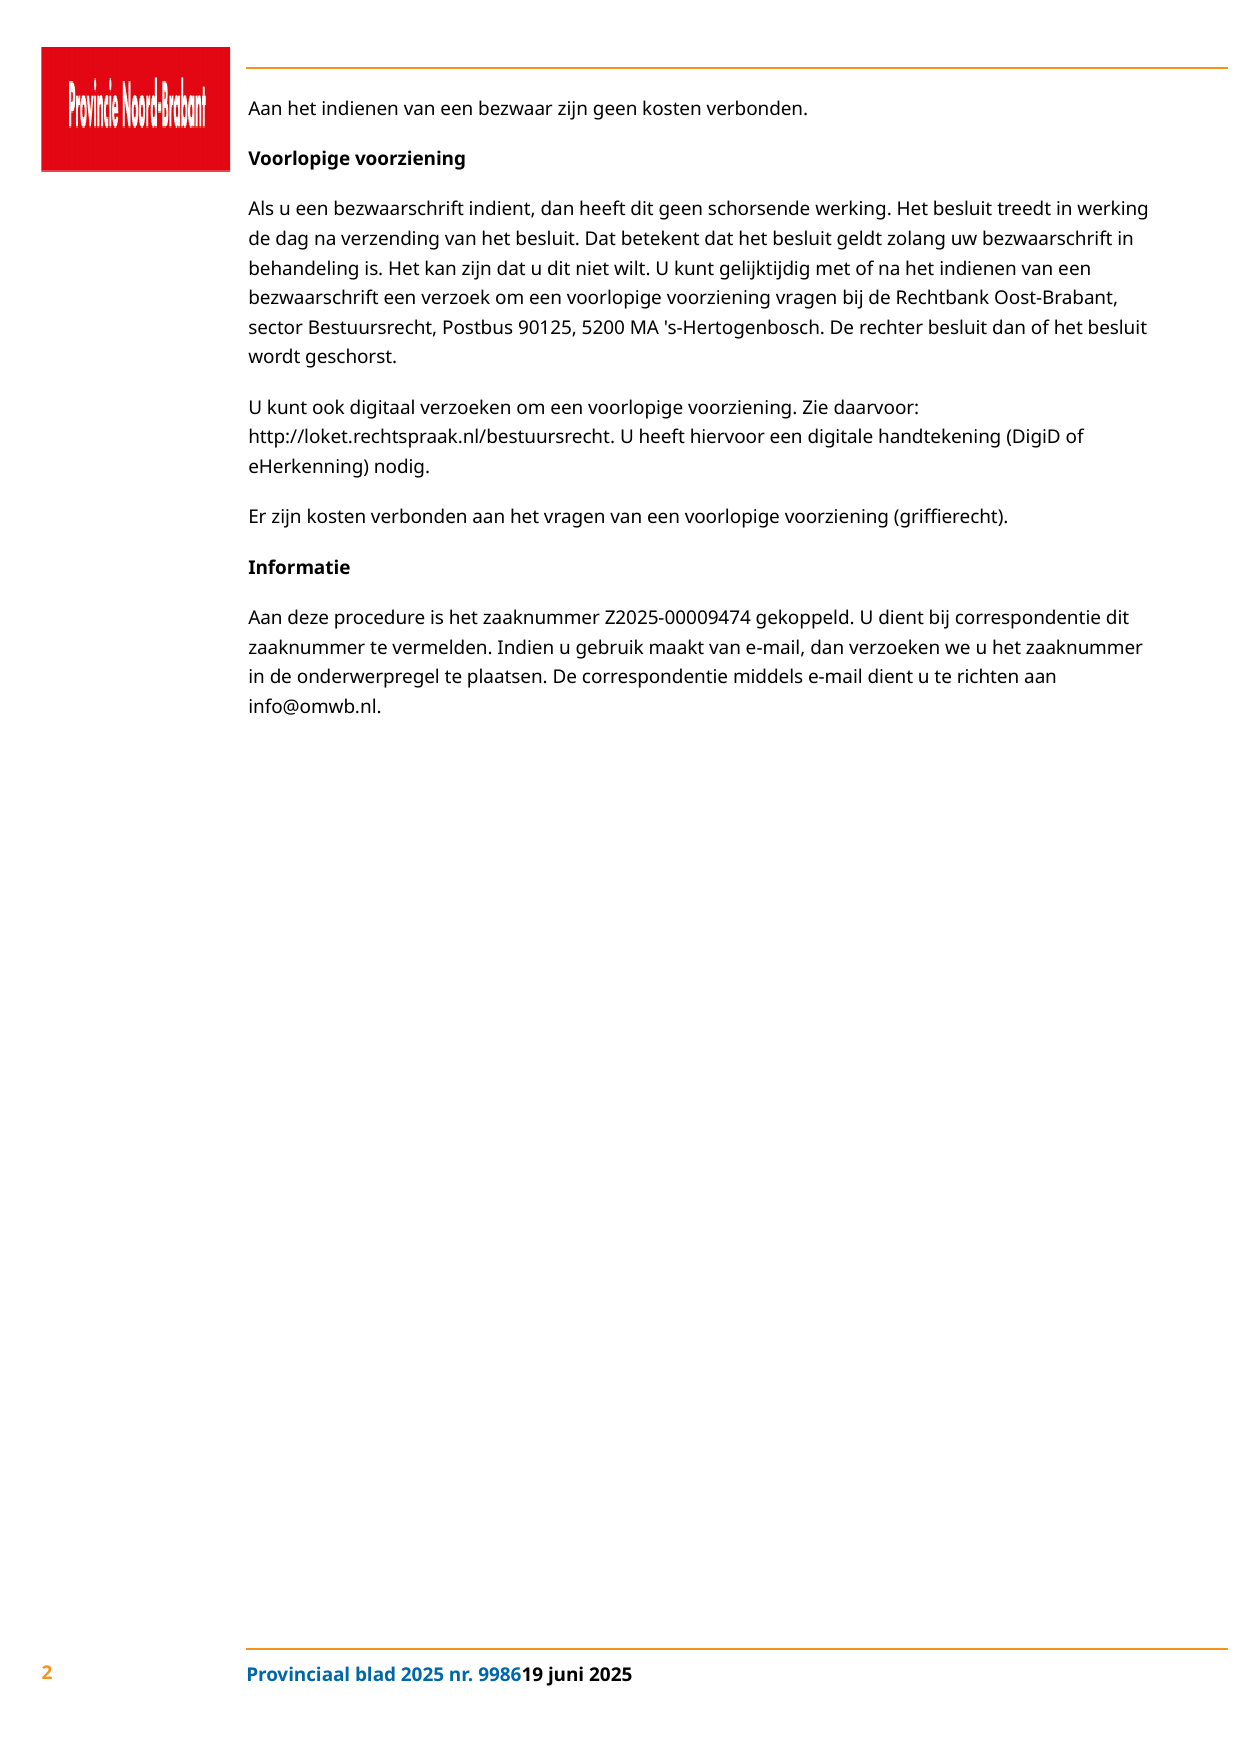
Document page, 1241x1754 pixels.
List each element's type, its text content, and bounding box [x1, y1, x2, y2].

text Informatie [248, 554, 1152, 580]
text Er zijn kosten verbonden aan het vragen van een voorlopige voorziening (griffierecht). [248, 503, 1152, 529]
text Als u een bezwaarschrift indient, dan heeft dit geen schorsende werking. Het besluit treedt in werking de dag na verzending van het besluit. Dat betekent dat het besluit geldt zolang uw bezwaarschrift in behandeling is. Het kan zijn dat u dit niet wilt. U kunt gelijktijdig met of na het indienen van een bezwaarschrift een verzoek om een voorlopige voorziening vragen bij de Rechtbank Oost-Brabant, sector Bestuursrecht, Postbus 90125, 5200 MA 's‑Hertogenbosch. De rechter besluit dan of het besluit wordt geschorst. [248, 196, 1152, 369]
text U kunt ook digitaal verzoeken om een voorlopige voorziening. Zie daarvoor: http://loket.rechtspraak.nl/bestuursrecht. U heeft hiervoor een digitale handtekening (DigiD of eHerkenning) nodig. [248, 394, 1152, 479]
text Aan het indienen van een bezwaar zijn geen kosten verbonden. [248, 95, 1152, 121]
picture [41, 47, 231, 172]
text Voorlopige voorziening [248, 145, 1152, 171]
text Aan deze procedure is het zaaknummer Z2025-00009474 gekoppeld. U dient bij correspondentie dit zaaknummer te vermelden. Indien u gebruik maakt van e-mail, dan verzoeken we u het zaaknummer in de onderwerpregel te plaatsen. De correspondentie middels e-mail dient u te richten aan info@omwb.nl. [248, 604, 1152, 719]
